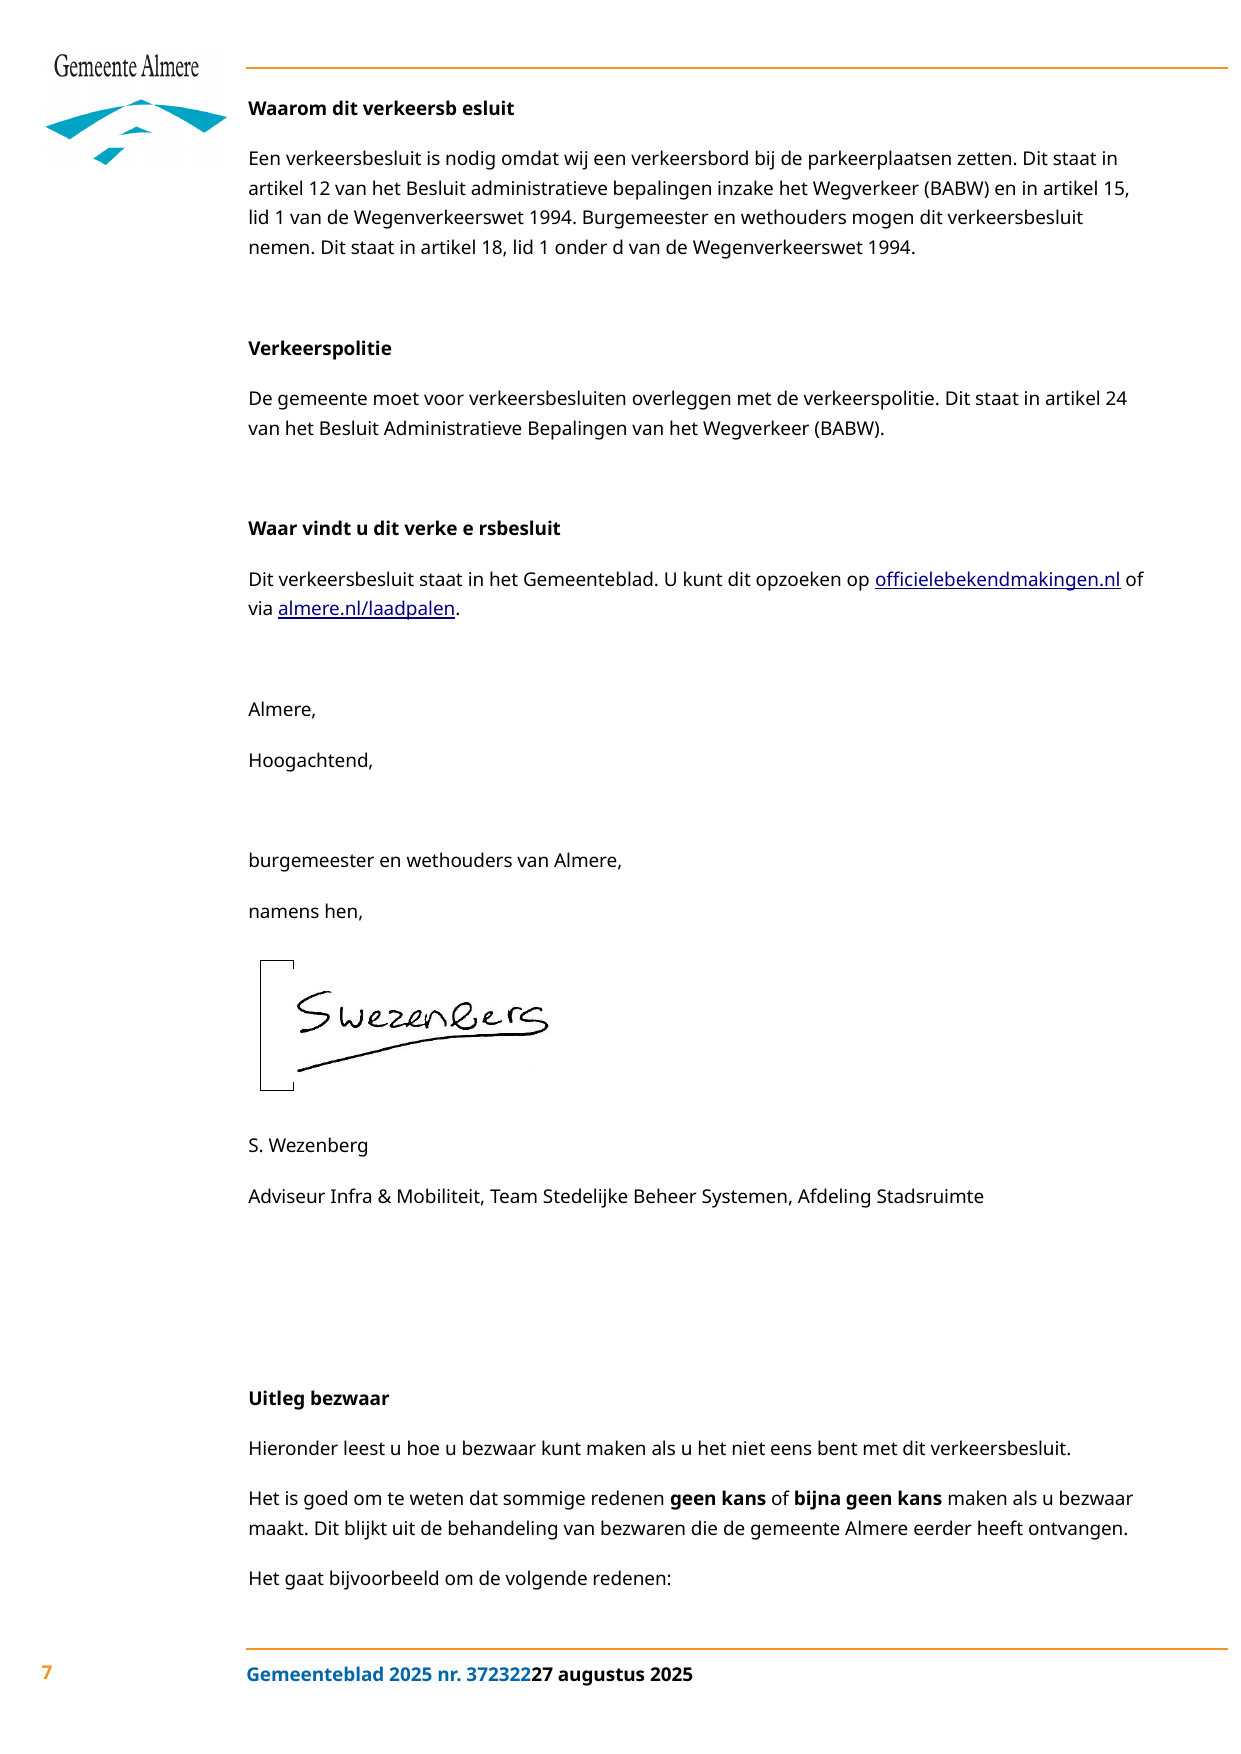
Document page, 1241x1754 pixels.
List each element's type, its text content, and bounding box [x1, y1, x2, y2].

text Een verkeersbesluit is nodig omdat wij een verkeersbord bij de parkeerplaatsen zetten. Dit staat in artikel 12 van het Besluit administratieve bepalingen inzake het Wegverkeer (BABW) en in artikel 15, lid 1 van de Wegenverkeerswet 1994. Burgemeester en wethouders mogen dit verkeersbesluit nemen. Dit staat in artikel 18, lid 1 onder d van de Wegenverkeerswet 1994. [248, 145, 1152, 260]
picture [268, 969, 576, 1082]
text burgemeester en wethouders van Almere, [248, 848, 1152, 873]
text Hoogachtend, [248, 747, 1152, 773]
text Adviseur Infra & Mobiliteit, Team Stedelijke Beheer Systemen, Afdeling Stadsruimte [248, 1183, 1152, 1209]
text Verkeerspolitie [248, 335, 1152, 361]
text Dit verkeersbesluit staat in het Gemeenteblad. U kunt dit opzoeken op officielebekendmakingen.nl of via almere.nl/laadpalen. [248, 566, 1152, 621]
text De gemeente moet voor verkeersbesluiten overleggen met de verkeerspolitie. Dit staat in artikel 24 van het Besluit Administratieve Bepalingen van het Wegverkeer (BABW). [248, 385, 1152, 441]
text S. Wezenberg [248, 1133, 1152, 1158]
text Waar vindt u dit verke e rsbesluit [248, 516, 1152, 541]
picture [41, 47, 231, 172]
text Het gaat bijvoorbeeld om de volgende redenen: [248, 1566, 1152, 1591]
text Het is goed om te weten dat sommige redenen geen kans of bijna geen kans maken als u bezwaar maakt. Dit blijkt uit de behandeling van bezwaren die de gemeente Almere eerder heeft ontvangen. [248, 1486, 1152, 1541]
text namens hen, [248, 898, 1152, 924]
text Waarom dit verkeersb esluit [248, 95, 1152, 121]
text Hieronder leest u hoe u bezwaar kunt maken als u het niet eens bent met dit verkeersbesluit. [248, 1435, 1152, 1461]
text Uitleg bezwaar [248, 1385, 1152, 1411]
text Almere, [248, 696, 1152, 722]
